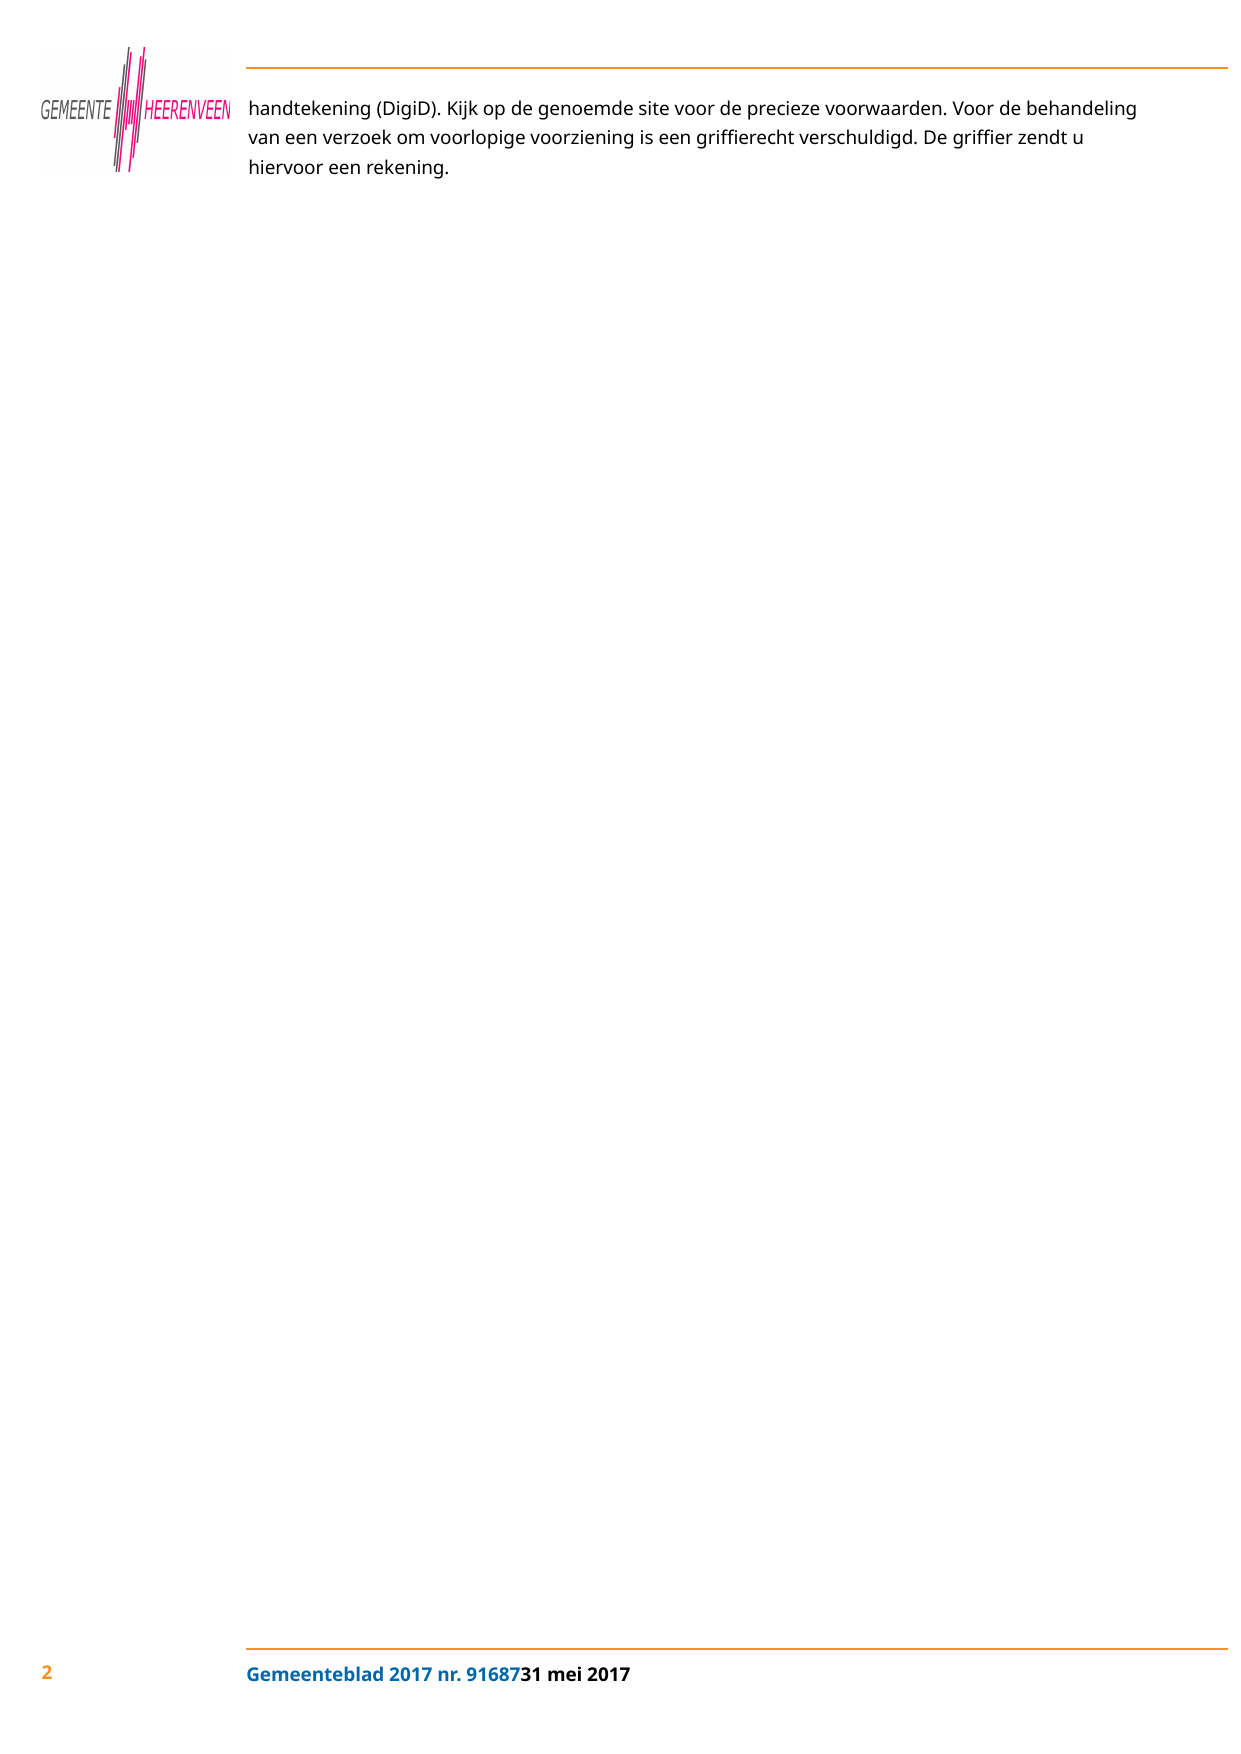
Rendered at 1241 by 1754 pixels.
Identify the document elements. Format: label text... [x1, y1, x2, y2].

picture [41, 47, 231, 172]
text handtekening (DigiD). Kijk op de genoemde site voor de precieze voorwaarden. Voor de behandeling van een verzoek om voorlopige voorziening is een griffierecht verschuldigd. De griffier zendt u hiervoor een rekening. [248, 95, 1152, 180]
